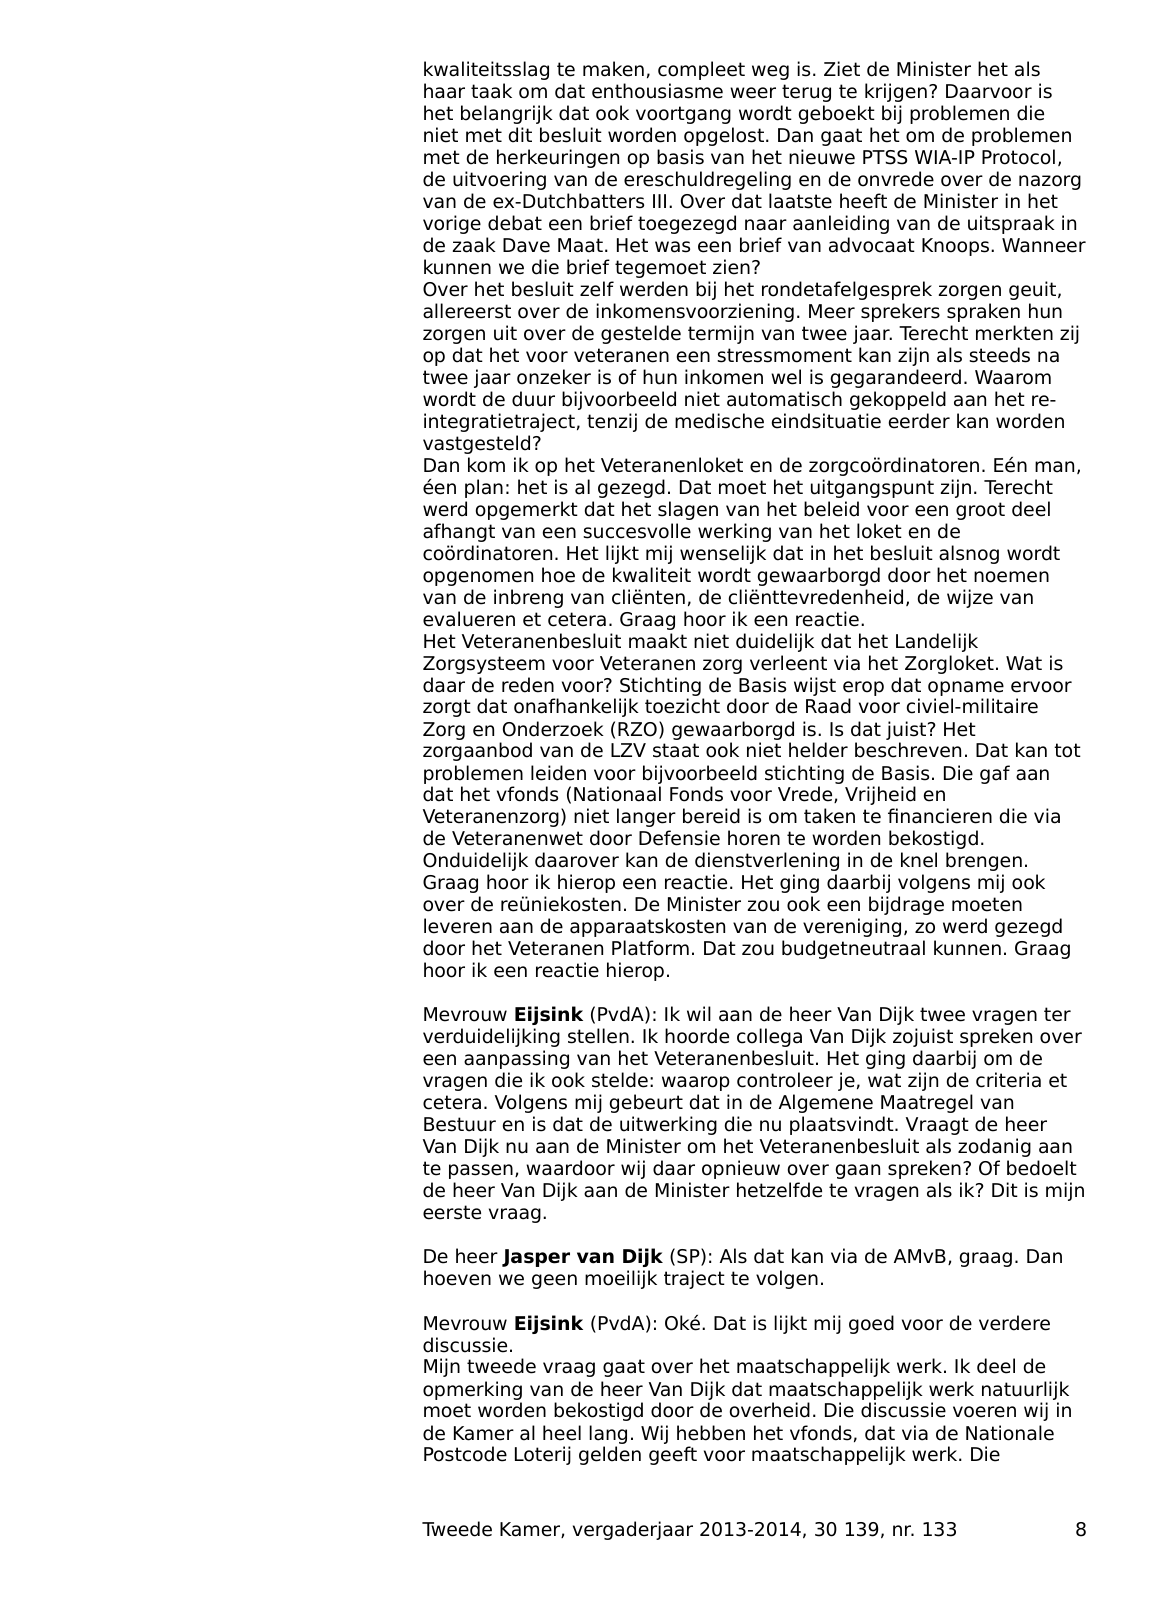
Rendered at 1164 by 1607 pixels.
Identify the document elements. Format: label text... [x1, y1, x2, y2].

text Mevrouw Eijsink (PvdA): Ik wil aan de heer Van Dijk twee vragen ter verduidelijking stellen. Ik hoorde collega Van Dijk zojuist spreken over een aanpassing van het Veteranenbesluit. Het ging daarbij om de vragen die ik ook stelde: waarop controleer je, wat zijn de criteria et cetera. Volgens mij gebeurt dat in de Algemene Maatregel van Bestuur en is dat de uitwerking die nu plaatsvindt. Vraagt de heer Van Dijk nu aan de Minister om het Veteranenbesluit als zodanig aan te passen, waardoor wij daar opnieuw over gaan spreken? Of bedoelt de heer Van Dijk aan de Minister hetzelfde te vragen als ik? Dit is mijn eerste vraag. [422, 1004, 1087, 1224]
text Mevrouw Eijsink (PvdA): Oké. Dat is lijkt mij goed voor de verdere discussie. [422, 1312, 1087, 1356]
text Dan kom ik op het Veteranenloket en de zorgcoördinatoren. Eén man, éen plan: het is al gezegd. Dat moet het uitgangspunt zijn. Terecht werd opgemerkt dat het slagen van het beleid voor een groot deel afhangt van een succesvolle werking van het loket en de coördinatoren. Het lijkt mij wenselijk dat in het besluit alsnog wordt opgenomen hoe de kwaliteit wordt gewaarborgd door het noemen van de inbreng van cliënten, de cliënttevredenheid, de wijze van evalueren et cetera. Graag hoor ik een reactie. [422, 455, 1087, 631]
text Het Veteranenbesluit maakt niet duidelijk dat het Landelijk Zorgsysteem voor Veteranen zorg verleent via het Zorgloket. Wat is daar de reden voor? Stichting de Basis wijst erop dat opname ervoor zorgt dat onafhankelijk toezicht door de Raad voor civiel-militaire Zorg en Onderzoek (RZO) gewaarborgd is. Is dat juist? Het zorgaanbod van de LZV staat ook niet helder beschreven. Dat kan tot problemen leiden voor bijvoorbeeld stichting de Basis. Die gaf aan dat het vfonds (Nationaal Fonds voor Vrede, Vrijheid en Veteranenzorg) niet langer bereid is om taken te financieren die via de Veteranenwet door Defensie horen te worden bekostigd. Onduidelijk daarover kan de dienstverlening in de knel brengen. Graag hoor ik hierop een reactie. Het ging daarbij volgens mij ook over de reüniekosten. De Minister zou ook een bijdrage moeten leveren aan de apparaatskosten van de vereniging, zo werd gezegd door het Veteranen Platform. Dat zou budgetneutraal kunnen. Graag hoor ik een reactie hierop. [422, 631, 1087, 982]
text Mijn tweede vraag gaat over het maatschappelijk werk. Ik deel de opmerking van de heer Van Dijk dat maatschappelijk werk natuurlijk moet worden bekostigd door de overheid. Die discussie voeren wij in de Kamer al heel lang. Wij hebben het vfonds, dat via de Nationale Postcode Loterij gelden geeft voor maatschappelijk werk. Die [422, 1356, 1087, 1466]
text De heer Jasper van Dijk (SP): Als dat kan via de AMvB, graag. Dan hoeven we geen moeilijk traject te volgen. [422, 1246, 1087, 1290]
text Over het besluit zelf werden bij het rondetafelgesprek zorgen geuit, allereerst over de inkomensvoorziening. Meer sprekers spraken hun zorgen uit over de gestelde termijn van twee jaar. Terecht merkten zij op dat het voor veteranen een stressmoment kan zijn als steeds na twee jaar onzeker is of hun inkomen wel is gegarandeerd. Waarom wordt de duur bijvoorbeeld niet automatisch gekoppeld aan het re-integratietraject, tenzij de medische eindsituatie eerder kan worden vastgesteld? [422, 279, 1087, 455]
text kwaliteitsslag te maken, compleet weg is. Ziet de Minister het als haar taak om dat enthousiasme weer terug te krijgen? Daarvoor is het belangrijk dat ook voortgang wordt geboekt bij problemen die niet met dit besluit worden opgelost. Dan gaat het om de problemen met de herkeuringen op basis van het nieuwe PTSS WIA-IP Protocol, de uitvoering van de ereschuldregeling en de onvrede over de nazorg van de ex-Dutchbatters III. Over dat laatste heeft de Minister in het vorige debat een brief toegezegd naar aanleiding van de uitspraak in de zaak Dave Maat. Het was een brief van advocaat Knoops. Wanneer kunnen we die brief tegemoet zien? [422, 59, 1087, 279]
